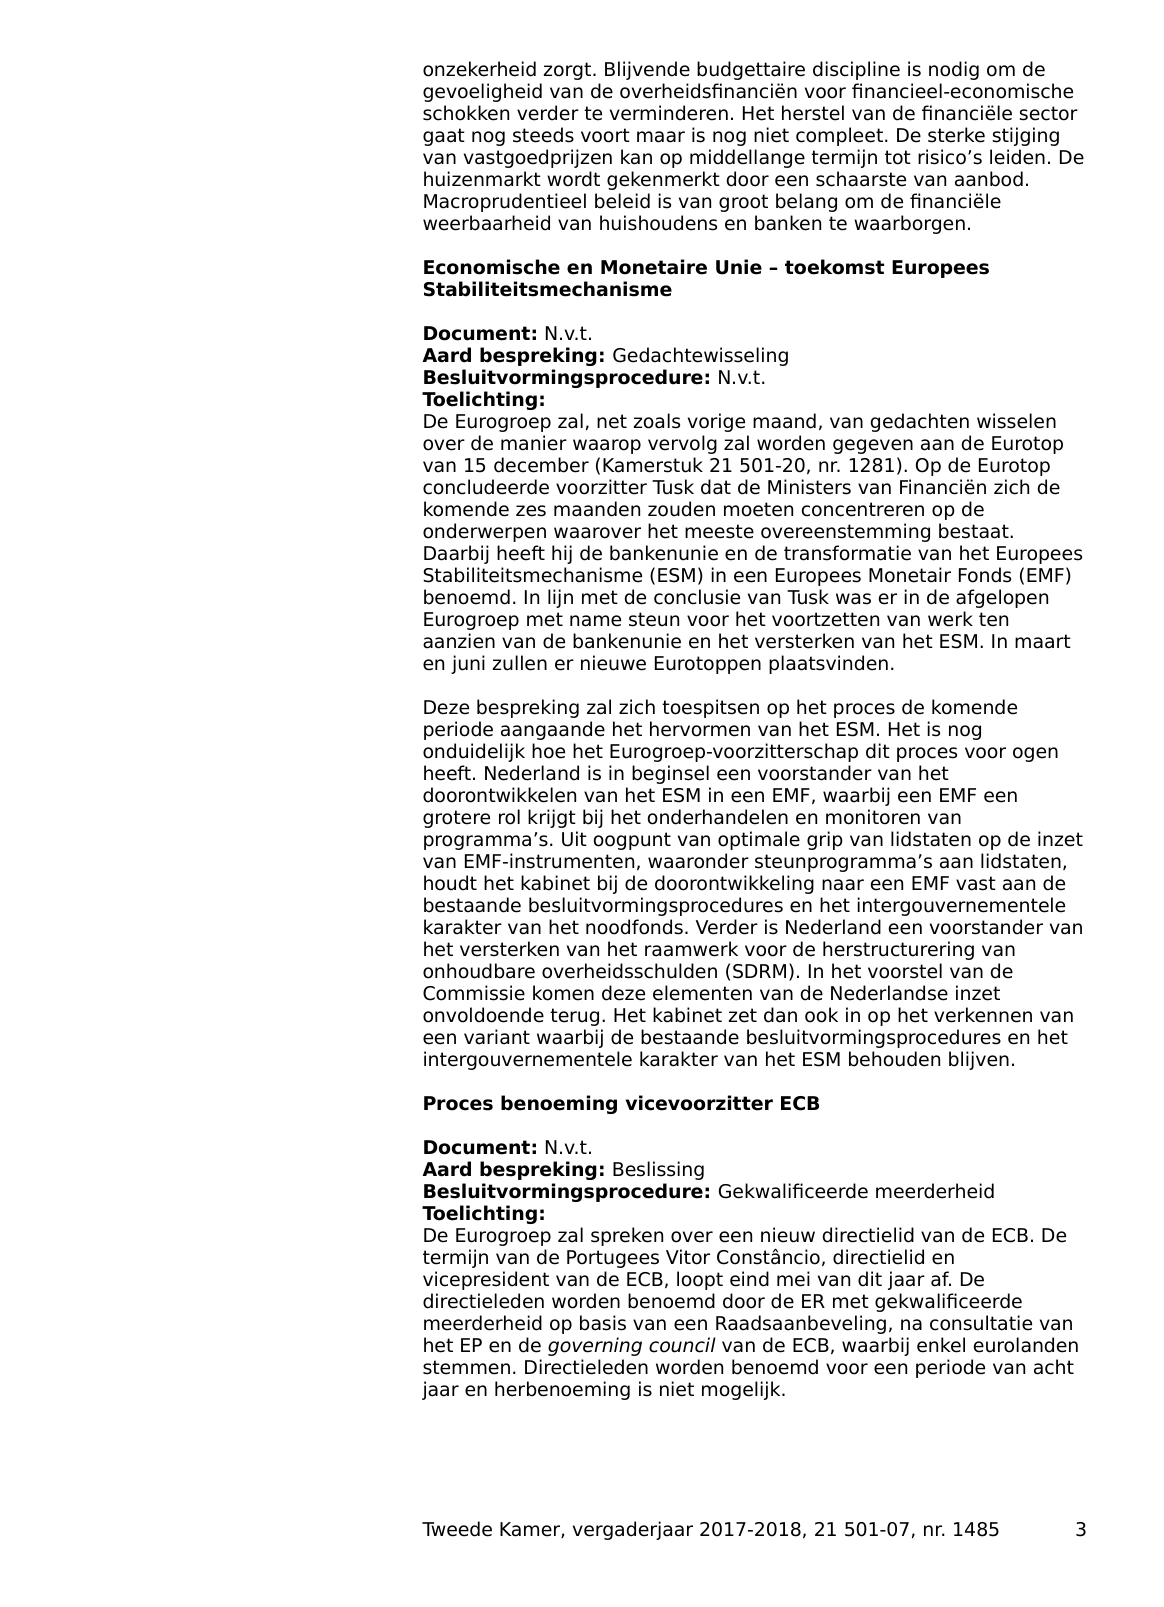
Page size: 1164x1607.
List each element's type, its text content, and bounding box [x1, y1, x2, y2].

text Besluitvormingsprocedure: N.v.t. [422, 367, 1087, 389]
text De Eurogroep zal spreken over een nieuw directielid van de ECB. De termijn van de Portugees Vitor Constâncio, directielid en vicepresident van de ECB, loopt eind mei van dit jaar af. De directieleden worden benoemd door de ER met gekwalificeerde meerderheid op basis van een Raadsaanbeveling, na consultatie van het EP en de governing council van de ECB, waarbij enkel eurolanden stemmen. Directieleden worden benoemd voor een periode van acht jaar en herbenoeming is niet mogelijk. [422, 1225, 1087, 1401]
text Document: N.v.t. [422, 323, 1087, 345]
text Aard bespreking: Beslissing [422, 1159, 1087, 1181]
text Toelichting: [422, 1203, 1087, 1225]
text Besluitvormingsprocedure: Gekwalificeerde meerderheid [422, 1181, 1087, 1203]
text onzekerheid zorgt. Blijvende budgettaire discipline is nodig om de gevoeligheid van de overheidsfinanciën voor financieel-economische schokken verder te verminderen. Het herstel van de financiële sector gaat nog steeds voort maar is nog niet compleet. De sterke stijging van vastgoedprijzen kan op middellange termijn tot risico’s leiden. De huizenmarkt wordt gekenmerkt door een schaarste van aanbod. Macroprudentieel beleid is van groot belang om de financiële weerbaarheid van huishoudens en banken te waarborgen. [422, 59, 1087, 235]
text De Eurogroep zal, net zoals vorige maand, van gedachten wisselen over de manier waarop vervolg zal worden gegeven aan de Eurotop van 15 december (Kamerstuk 21 501-20, nr. 1281). Op de Eurotop concludeerde voorzitter Tusk dat de Ministers van Financiën zich de komende zes maanden zouden moeten concentreren op de onderwerpen waarover het meeste overeenstemming bestaat. Daarbij heeft hij de bankenunie en de transformatie van het Europees Stabiliteitsmechanisme (ESM) in een Europees Monetair Fonds (EMF) benoemd. In lijn met de conclusie van Tusk was er in de afgelopen Eurogroep met name steun voor het voortzetten van werk ten aanzien van de bankenunie en het versterken van het ESM. In maart en juni zullen er nieuwe Eurotoppen plaatsvinden. [422, 411, 1087, 675]
text Deze bespreking zal zich toespitsen op het proces de komende periode aangaande het hervormen van het ESM. Het is nog onduidelijk hoe het Eurogroep-voorzitterschap dit proces voor ogen heeft. Nederland is in beginsel een voorstander van het doorontwikkelen van het ESM in een EMF, waarbij een EMF een grotere rol krijgt bij het onderhandelen en monitoren van programma’s. Uit oogpunt van optimale grip van lidstaten op de inzet van EMF-instrumenten, waaronder steunprogramma’s aan lidstaten, houdt het kabinet bij de doorontwikkeling naar een EMF vast aan de bestaande besluitvormingsprocedures en het intergouvernementele karakter van het noodfonds. Verder is Nederland een voorstander van het versterken van het raamwerk voor de herstructurering van onhoudbare overheidsschulden (SDRM). In het voorstel van de Commissie komen deze elementen van de Nederlandse inzet onvoldoende terug. Het kabinet zet dan ook in op het verkennen van een variant waarbij de bestaande besluitvormingsprocedures en het intergouvernementele karakter van het ESM behouden blijven. [422, 697, 1087, 1071]
subtitle Proces benoeming vicevoorzitter ECB [422, 1093, 1087, 1115]
text Aard bespreking: Gedachtewisseling [422, 345, 1087, 367]
text Toelichting: [422, 389, 1087, 411]
text Document: N.v.t. [422, 1137, 1087, 1159]
subtitle Economische en Monetaire Unie – toekomst Europees Stabiliteitsmechanisme [422, 257, 1087, 301]
